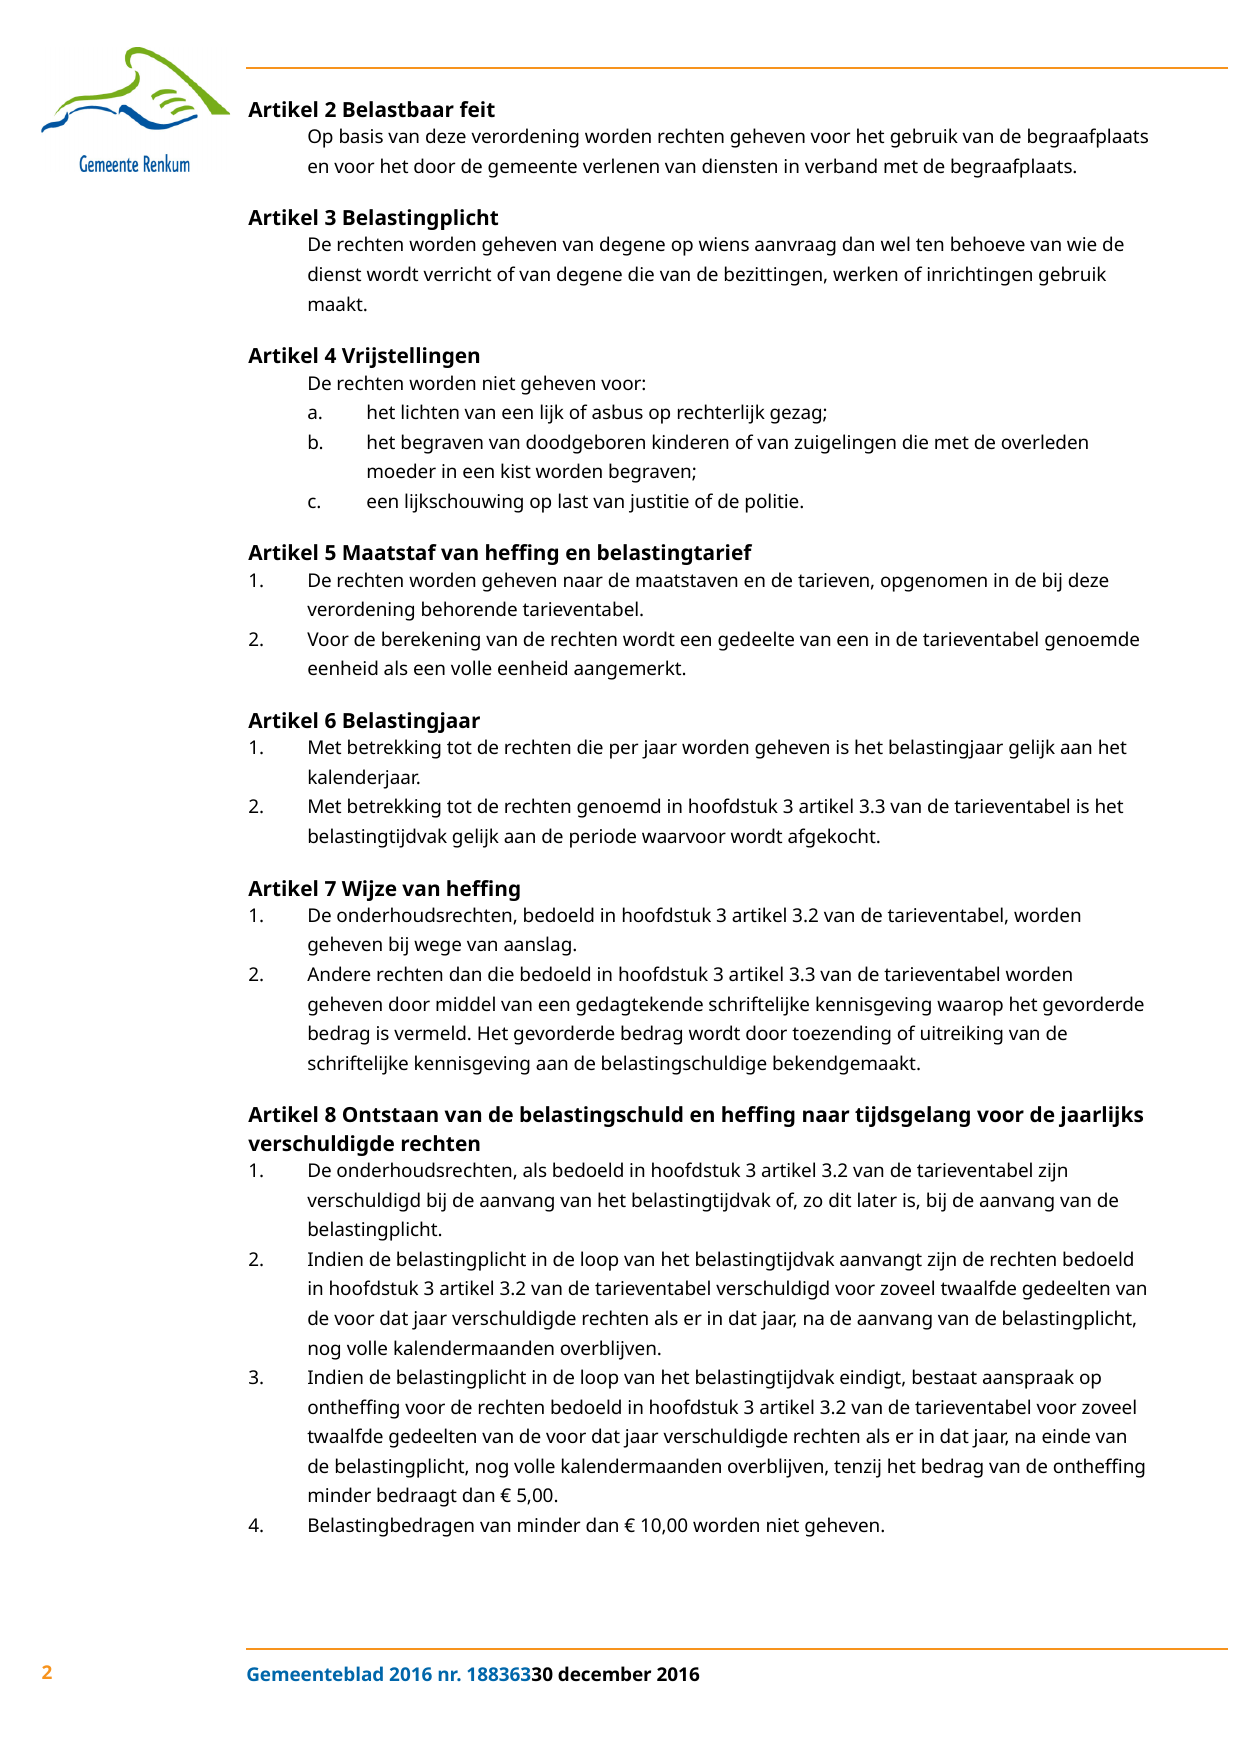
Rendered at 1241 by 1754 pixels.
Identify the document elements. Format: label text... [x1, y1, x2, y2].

list De onderhoudsrechten, als bedoeld in hoofdstuk 3 artikel 3.2 van de tarieventabel zijn verschuldigd bij de aanvang van het belastingtijdvak of, zo dit later is, bij de aanvang van de belastingplicht. [248, 1157, 1152, 1242]
text Artikel 6 Belastingjaar [248, 706, 1152, 734]
list Voor de berekening van de rechten wordt een gedeelte van een in de tarieventabel genoemde eenheid als een volle eenheid aangemerkt. [248, 626, 1152, 681]
list Met betrekking tot de rechten die per jaar worden geheven is het belastingjaar gelijk aan het kalenderjaar. [248, 734, 1152, 790]
text Artikel 4 Vrijstellingen [248, 341, 1152, 370]
list Belastingbedragen van minder dan € 10,00 worden niet geheven. [248, 1512, 1152, 1538]
text Artikel 8 Ontstaan van de belastingschuld en heffing naar tijdsgelang voor de jaarlijks verschuldigde rechten [248, 1100, 1152, 1157]
list Indien de belastingplicht in de loop van het belastingtijdvak aanvangt zijn de rechten bedoeld in hoofdstuk 3 artikel 3.2 van de tarieventabel verschuldigd voor zoveel twaalfde gedeelten van de voor dat jaar verschuldigde rechten als er in dat jaar, na de aanvang van de belastingplicht, nog volle kalendermaanden overblijven. [248, 1246, 1152, 1361]
list het lichten van een lijk of asbus op rechterlijk gezag; [307, 399, 1152, 425]
text Artikel 5 Maatstaf van heffing en belastingtarief [248, 538, 1152, 567]
list een lijkschouwing op last van justitie of de politie. [307, 488, 1152, 514]
text Artikel 3 Belastingplicht [248, 203, 1152, 232]
list Indien de belastingplicht in de loop van het belastingtijdvak eindigt, bestaat aanspraak op ontheffing voor de rechten bedoeld in hoofdstuk 3 artikel 3.2 van de tarieventabel voor zoveel twaalfde gedeelten van de voor dat jaar verschuldigde rechten als er in dat jaar, na einde van de belastingplicht, nog volle kalendermaanden overblijven, tenzij het bedrag van de ontheffing minder bedraagt dan € 5,00. [248, 1364, 1152, 1508]
list De rechten worden geheven naar de maatstaven en de tarieven, opgenomen in de bij deze verordening behorende tarieventabel. [248, 567, 1152, 622]
list Met betrekking tot de rechten genoemd in hoofdstuk 3 artikel 3.3 van de tarieventabel is het belastingtijdvak gelijk aan de periode waarvoor wordt afgekocht. [248, 794, 1152, 849]
picture [41, 47, 231, 172]
text Artikel 2 Belastbaar feit [248, 95, 1152, 123]
list De rechten worden geheven van degene op wiens aanvraag dan wel ten behoeve van wie de dienst wordt verricht of van degene die van de bezittingen, werken of inrichtingen gebruik maakt. [248, 232, 1152, 317]
list Andere rechten dan die bedoeld in hoofdstuk 3 artikel 3.3 van de tarieventabel worden geheven door middel van een gedagtekende schriftelijke kennisgeving waarop het gevorderde bedrag is vermeld. Het gevorderde bedrag wordt door toezending of uitreiking van de schriftelijke kennisgeving aan de belastingschuldige bekendgemaakt. [248, 961, 1152, 1076]
list De onderhoudsrechten, bedoeld in hoofdstuk 3 artikel 3.2 van de tarieventabel, worden geheven bij wege van aanslag. [248, 902, 1152, 957]
text Artikel 7 Wijze van heffing [248, 874, 1152, 902]
list Op basis van deze verordening worden rechten geheven voor het gebruik van de begraafplaats en voor het door de gemeente verlenen van diensten in verband met de begraafplaats. [248, 123, 1152, 178]
list het begraven van doodgeboren kinderen of van zuigelingen die met de overleden moeder in een kist worden begraven; [307, 429, 1152, 484]
list De rechten worden niet geheven voor: [248, 370, 1152, 395]
